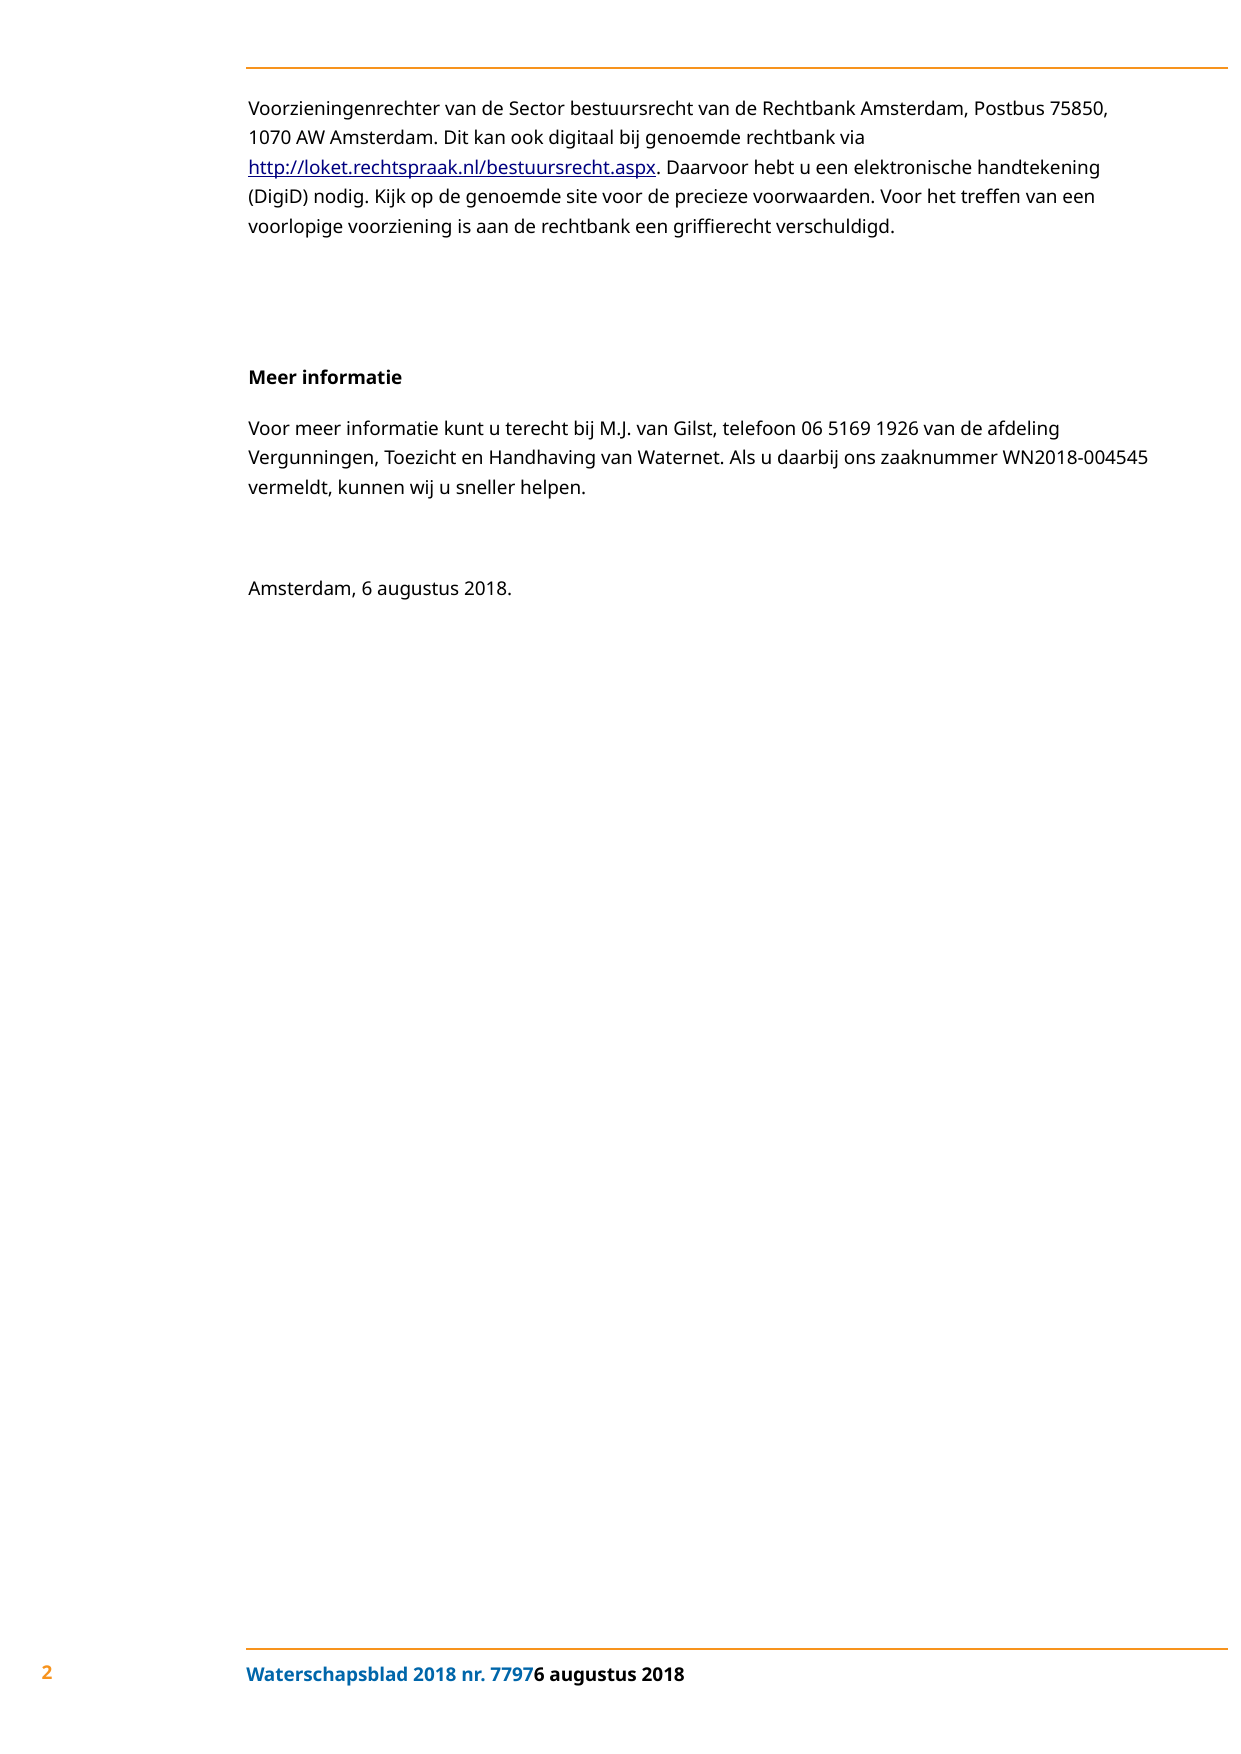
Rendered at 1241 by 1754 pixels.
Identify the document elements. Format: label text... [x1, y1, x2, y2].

text Voorzieningenrechter van de Sector bestuursrecht van de Rechtbank Amsterdam, Postbus 75850, 1070 AW Amsterdam. Dit kan ook digitaal bij genoemde rechtbank via http://loket.rechtspraak.nl/bestuursrecht.aspx. Daarvoor hebt u een elektronische handtekening (DigiD) nodig. Kijk op de genoemde site voor de precieze voorwaarden. Voor het treffen van een voorlopige voorziening is aan de rechtbank een griffierecht verschuldigd. [248, 95, 1152, 239]
picture [41, 47, 231, 172]
text Amsterdam, 6 augustus 2018. [248, 575, 1152, 601]
text Voor meer informatie kunt u terecht bij M.J. van Gilst, telefoon 06 5169 1926 van de afdeling Vergunningen, Toezicht en Handhaving van Waternet. Als u daarbij ons zaaknummer WN2018-004545 vermeldt, kunnen wij u sneller helpen. [248, 415, 1152, 500]
text Meer informatie [248, 364, 1152, 390]
